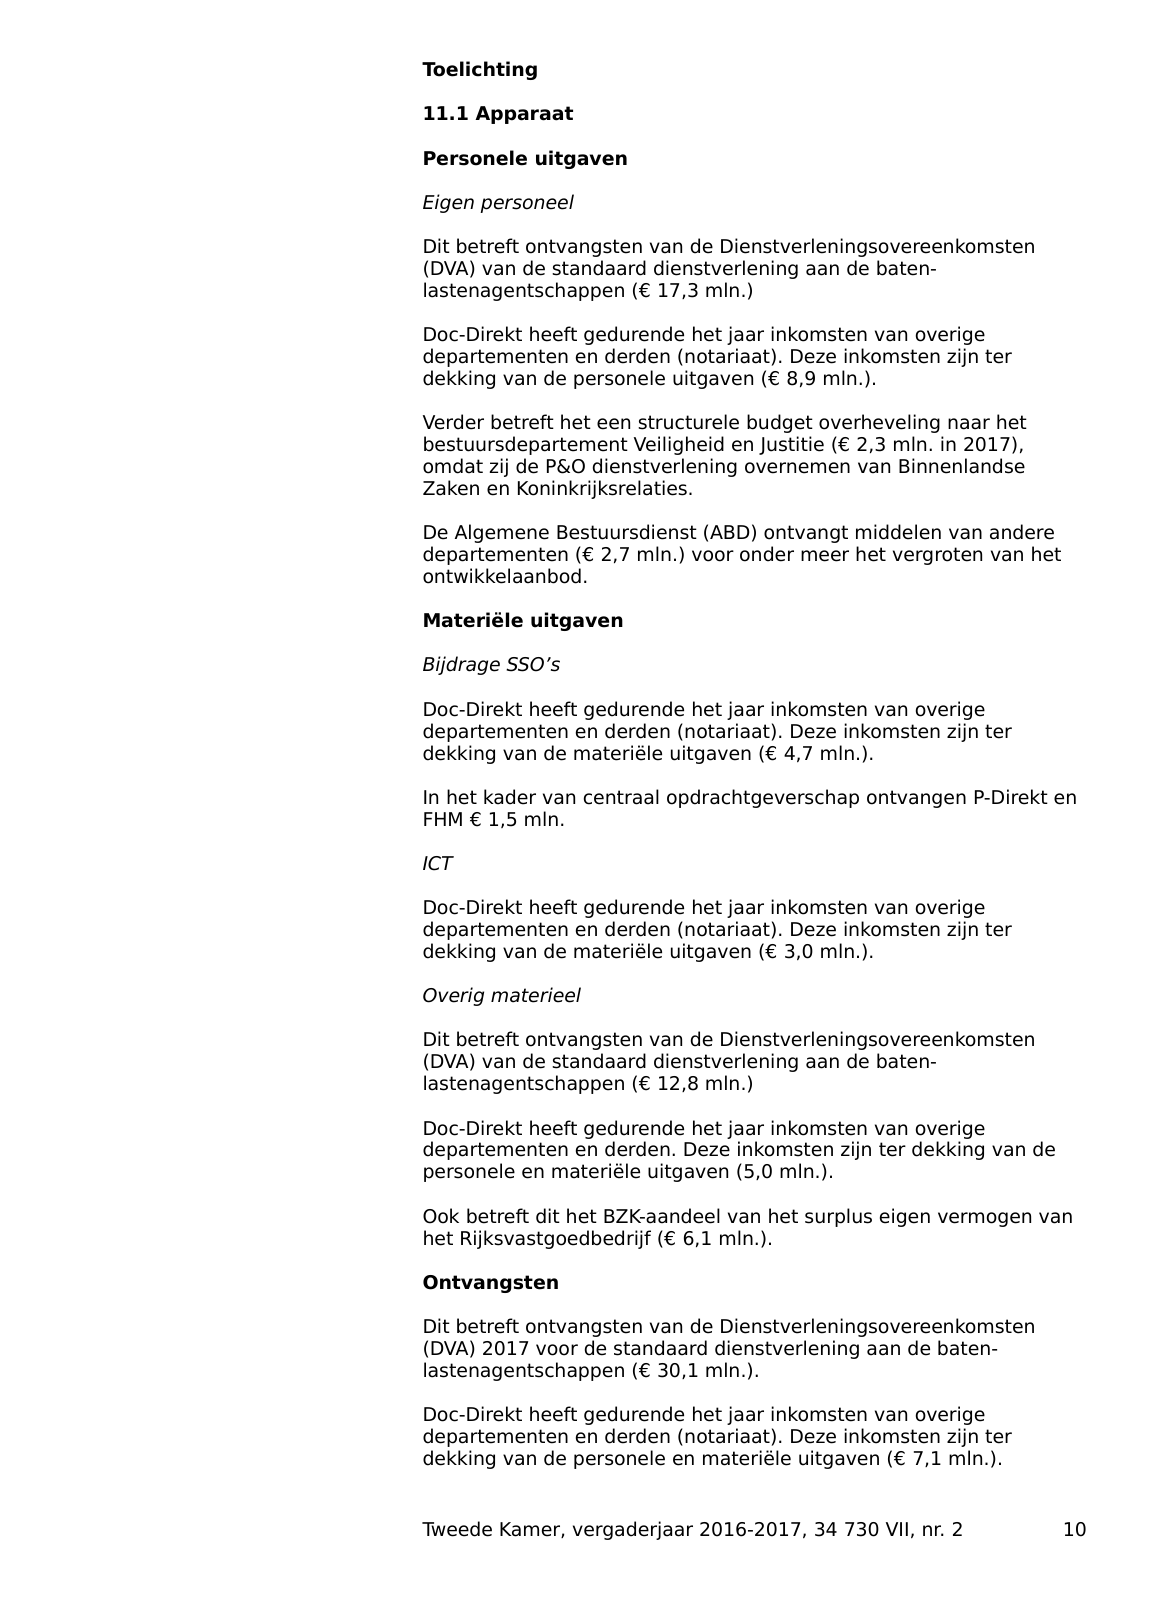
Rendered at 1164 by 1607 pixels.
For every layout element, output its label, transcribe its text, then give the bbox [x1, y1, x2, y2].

subtitle Personele uitgaven [422, 147, 1087, 169]
subtitle Ontvangsten [422, 1272, 1087, 1294]
subtitle 11.1 Apparaat [422, 103, 1087, 125]
text Doc-Direkt heeft gedurende het jaar inkomsten van overige departementen en derden (notariaat). Deze inkomsten zijn ter dekking van de personele en materiële uitgaven (€ 7,1 mln.). [422, 1404, 1087, 1470]
text Doc-Direkt heeft gedurende het jaar inkomsten van overige departementen en derden. Deze inkomsten zijn ter dekking van de personele en materiële uitgaven (5,0 mln.). [422, 1117, 1087, 1183]
text De Algemene Bestuursdienst (ABD) ontvangt middelen van andere departementen (€ 2,7 mln.) voor onder meer het vergroten van het ontwikkelaanbod. [422, 522, 1087, 588]
text Ook betreft dit het BZK-aandeel van het surplus eigen vermogen van het Rijksvastgoedbedrijf (€ 6,1 mln.). [422, 1206, 1087, 1249]
text Dit betreft ontvangsten van de Dienstverleningsovereenkomsten (DVA) van de standaard dienstverlening aan de baten-lastenagentschappen (€ 12,8 mln.) [422, 1029, 1087, 1095]
subtitle ICT [422, 853, 1087, 875]
subtitle Overig materieel [422, 985, 1087, 1007]
text Doc-Direkt heeft gedurende het jaar inkomsten van overige departementen en derden (notariaat). Deze inkomsten zijn ter dekking van de materiële uitgaven (€ 4,7 mln.). [422, 698, 1087, 764]
text Doc-Direkt heeft gedurende het jaar inkomsten van overige departementen en derden (notariaat). Deze inkomsten zijn ter dekking van de personele uitgaven (€ 8,9 mln.). [422, 324, 1087, 390]
subtitle Toelichting [422, 59, 1087, 81]
subtitle Materiële uitgaven [422, 610, 1087, 632]
text Doc-Direkt heeft gedurende het jaar inkomsten van overige departementen en derden (notariaat). Deze inkomsten zijn ter dekking van de materiële uitgaven (€ 3,0 mln.). [422, 897, 1087, 963]
text Verder betreft het een structurele budget overheveling naar het bestuursdepartement Veiligheid en Justitie (€ 2,3 mln. in 2017), omdat zij de P&O dienstverlening overnemen van Binnenlandse Zaken en Koninkrijksrelaties. [422, 412, 1087, 500]
subtitle Bijdrage SSO’s [422, 654, 1087, 676]
text In het kader van centraal opdrachtgeverschap ontvangen P-Direkt en FHM € 1,5 mln. [422, 787, 1087, 831]
text Dit betreft ontvangsten van de Dienstverleningsovereenkomsten (DVA) 2017 voor de standaard dienstverlening aan de baten-lastenagentschappen (€ 30,1 mln.). [422, 1316, 1087, 1382]
text Dit betreft ontvangsten van de Dienstverleningsovereenkomsten (DVA) van de standaard dienstverlening aan de baten-lastenagentschappen (€ 17,3 mln.) [422, 236, 1087, 302]
subtitle Eigen personeel [422, 192, 1087, 213]
